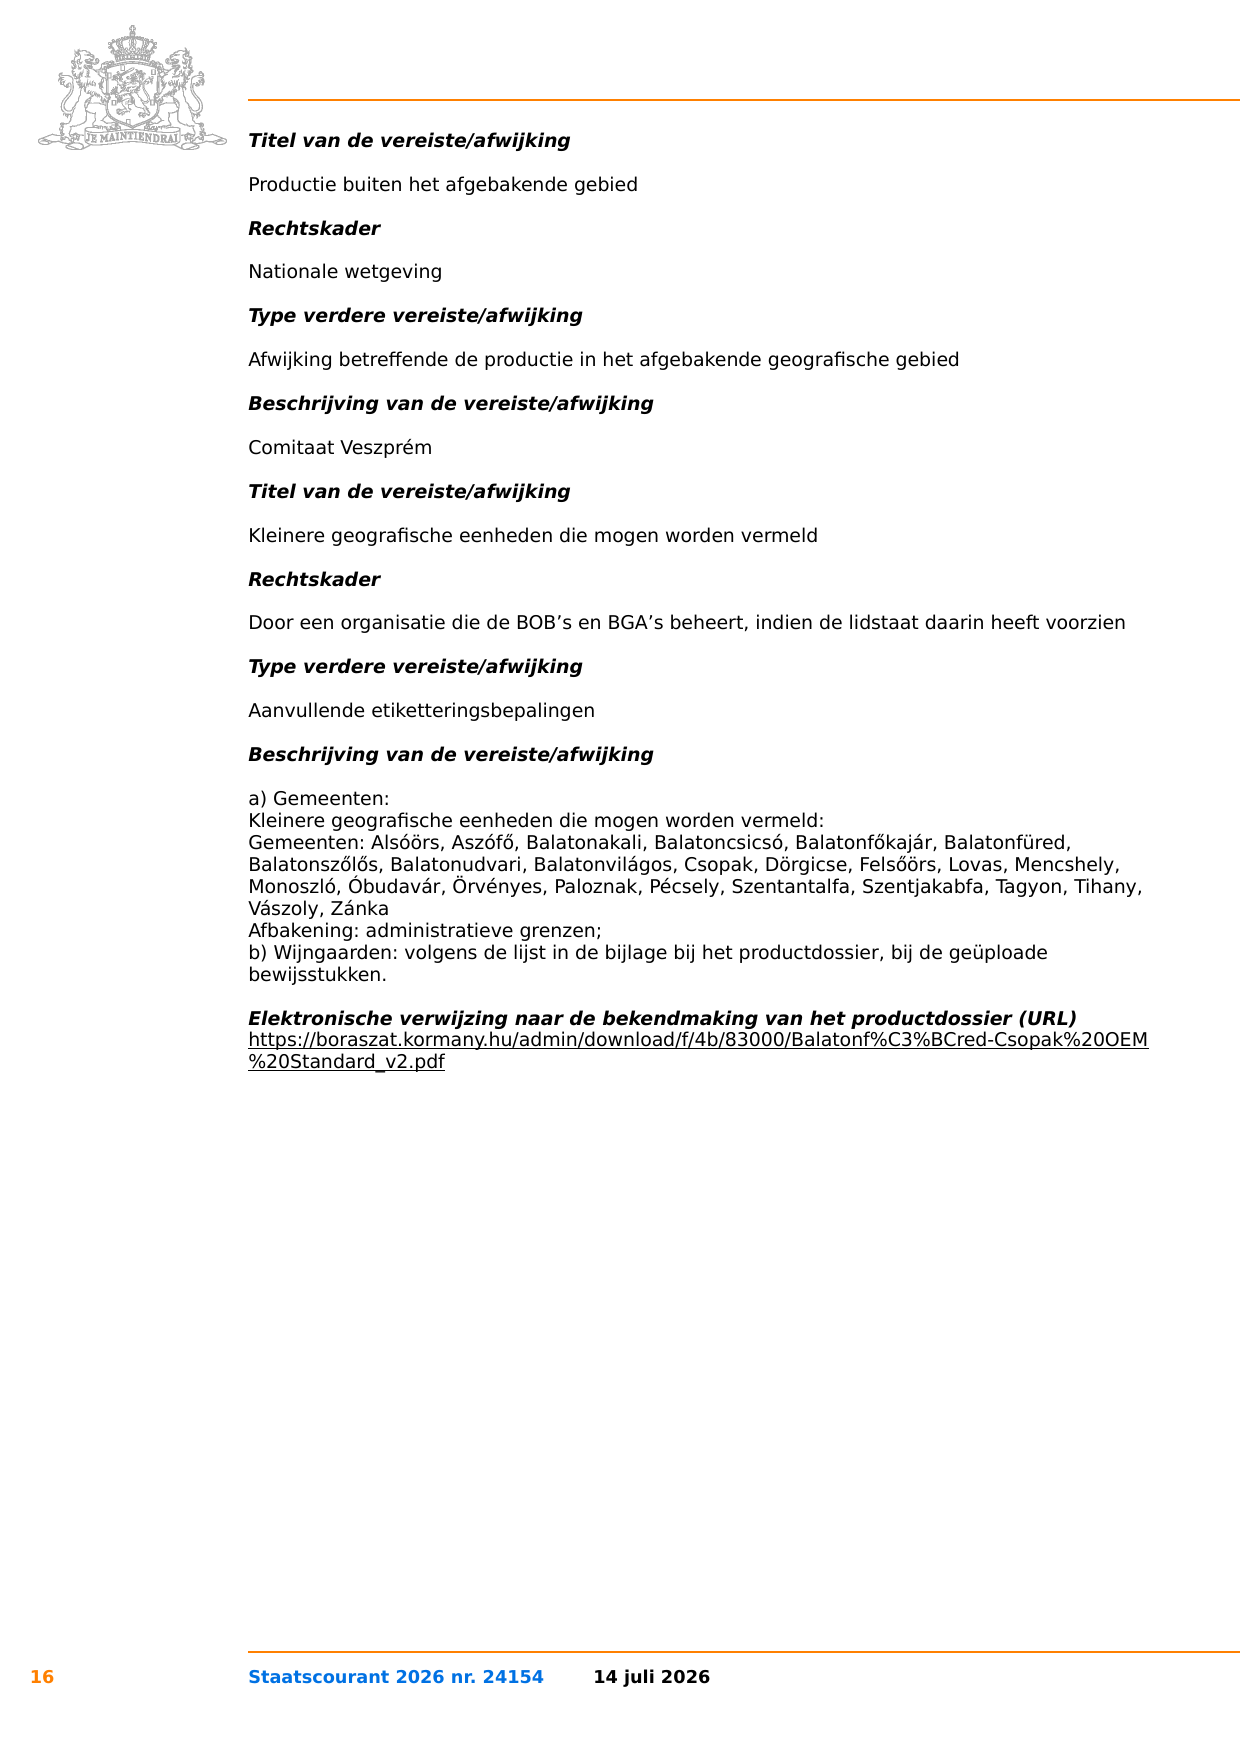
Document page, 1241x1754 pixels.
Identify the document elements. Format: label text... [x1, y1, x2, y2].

subtitle Rechtskader [248, 218, 1163, 239]
subtitle Rechtskader [248, 568, 1163, 590]
text Productie buiten het afgebakende gebied [248, 174, 1163, 196]
subtitle Beschrijving van de vereiste/afwijking [248, 744, 1163, 766]
text Door een organisatie die de BOB’s en BGA’s beheert, indien de lidstaat daarin heeft voorzien [248, 612, 1163, 634]
text Aanvullende etiketteringsbepalingen [248, 700, 1163, 722]
text Elektronische verwijzing naar de bekendmaking van het productdossier (URL) [248, 1007, 1163, 1029]
subtitle Type verdere vereiste/afwijking [248, 305, 1163, 327]
subtitle Titel van de vereiste/afwijking [248, 130, 1163, 152]
text Afbakening: administratieve grenzen; [248, 919, 1163, 942]
text Kleinere geografische eenheden die mogen worden vermeld [248, 524, 1163, 547]
subtitle Titel van de vereiste/afwijking [248, 481, 1163, 503]
text Comitaat Veszprém [248, 437, 1163, 459]
text Kleinere geografische eenheden die mogen worden vermeld: [248, 810, 1163, 832]
text a) Gemeenten: [248, 788, 1163, 810]
text Gemeenten: Alsóörs, Aszófő, Balatonakali, Balatoncsicsó, Balatonfőkajár, Balatonfüred, Balatonszőlős, Balatonudvari, Balatonvilágos, Csopak, Dörgicse, Felsőörs, Lovas, Mencshely, Monoszló, Óbudavár, Örvényes, Paloznak, Pécsely, Szentantalfa, Szentjakabfa, Tagyon, Tihany, Vászoly, Zánka [248, 832, 1163, 919]
text Nationale wetgeving [248, 261, 1163, 283]
subtitle Type verdere vereiste/afwijking [248, 656, 1163, 678]
picture [38, 25, 227, 150]
text b) Wijngaarden: volgens de lijst in de bijlage bij het productdossier, bij de geüploade bewijsstukken. [248, 942, 1163, 986]
subtitle Beschrijving van de vereiste/afwijking [248, 393, 1163, 415]
text Afwijking betreffende de productie in het afgebakende geografische gebied [248, 349, 1163, 371]
text https://boraszat.kormany.hu/admin/download/f/4b/83000/Balatonf%C3%BCred-Csopak%20OEM%20Standard_v2.pdf [248, 1029, 1163, 1073]
